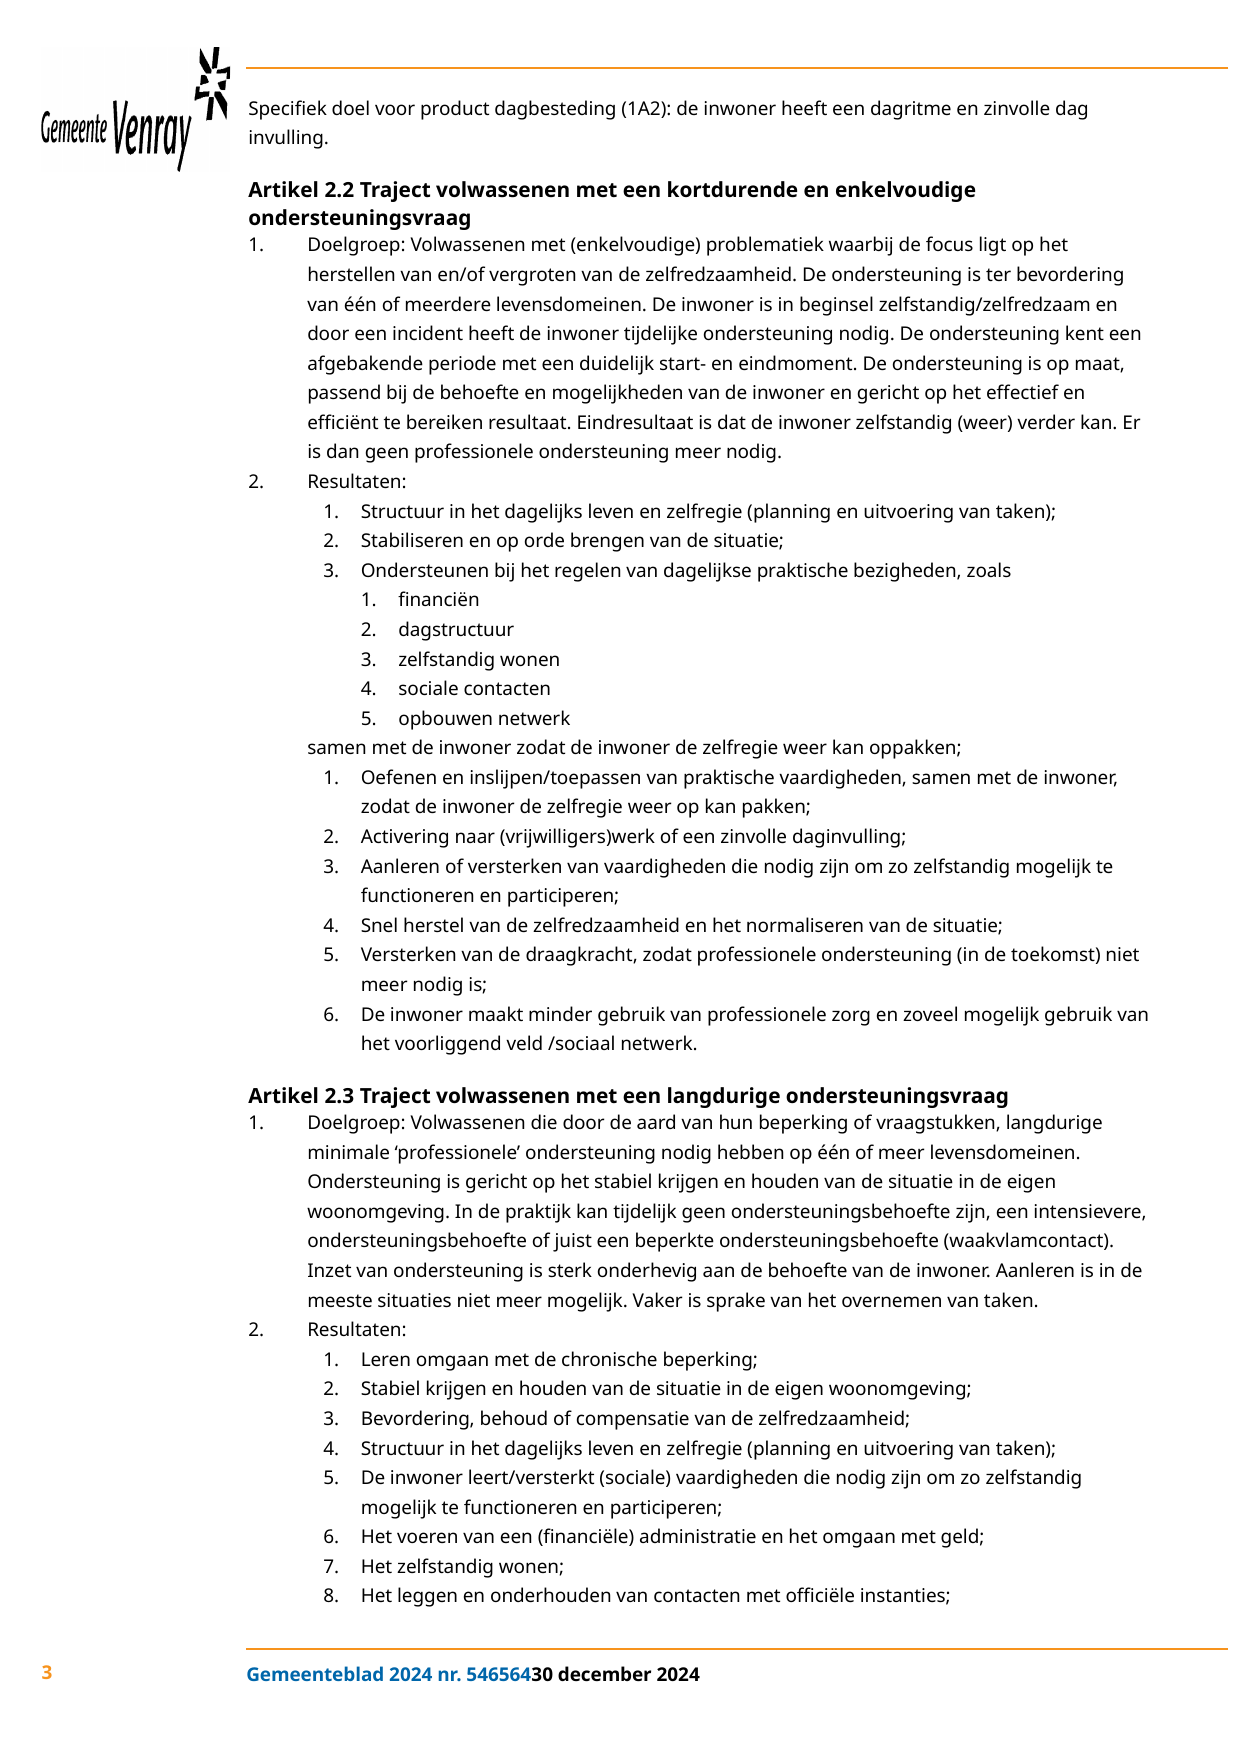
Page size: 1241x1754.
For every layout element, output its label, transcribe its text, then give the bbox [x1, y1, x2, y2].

list Het leggen en onderhouden van contacten met officiële instanties; [323, 1583, 1152, 1608]
list De inwoner maakt minder gebruik van professionele zorg en zoveel mogelijk gebruik van het voorliggend veld /sociaal netwerk. [323, 1001, 1152, 1056]
list dagstructuur [361, 616, 1152, 642]
text Artikel 2.3 Traject volwassenen met een langdurige ondersteuningsvraag [248, 1081, 1152, 1109]
list samen met de inwoner zodat de inwoner de zelfregie weer kan oppakken; [248, 734, 1152, 760]
list Doelgroep: Volwassenen die door de aard van hun beperking of vraagstukken, langdurige minimale ‘professionele’ ondersteuning nodig hebben op één of meer levensdomeinen. Ondersteuning is gericht op het stabiel krijgen en houden van de situatie in de eigen woonomgeving. In de praktijk kan tijdelijk geen ondersteuningsbehoefte zijn, een intensievere, ondersteuningsbehoefte of juist een beperkte ondersteuningsbehoefte (waakvlamcontact). Inzet van ondersteuning is sterk onderhevig aan de behoefte van de inwoner. Aanleren is in de meeste situaties niet meer mogelijk. Vaker is sprake van het overnemen van taken. [248, 1109, 1152, 1312]
list Het zelfstandig wonen; [323, 1553, 1152, 1579]
list financiën [361, 587, 1152, 612]
list sociale contacten [361, 675, 1152, 701]
list Ondersteunen bij het regelen van dagelijkse praktische bezigheden, zoals [323, 557, 1152, 583]
picture [41, 47, 231, 172]
list Structuur in het dagelijks leven en zelfregie (planning en uitvoering van taken); [323, 498, 1152, 524]
list De inwoner leert/versterkt (sociale) vaardigheden die nodig zijn om zo zelfstandig mogelijk te functioneren en participeren; [323, 1464, 1152, 1519]
list opbouwen netwerk [361, 705, 1152, 731]
list Stabiliseren en op orde brengen van de situatie; [323, 527, 1152, 553]
list Structuur in het dagelijks leven en zelfregie (planning en uitvoering van taken); [323, 1435, 1152, 1460]
text Specifiek doel voor product dagbesteding (1A2): de inwoner heeft een dagritme en zinvolle dag invulling. [248, 95, 1152, 150]
list Versterken van de draagkracht, zodat professionele ondersteuning (in de toekomst) niet meer nodig is; [323, 942, 1152, 997]
list Snel herstel van de zelfredzaamheid en het normaliseren van de situatie; [323, 912, 1152, 938]
list Oefenen en inslijpen/toepassen van praktische vaardigheden, samen met de inwoner, zodat de inwoner de zelfregie weer op kan pakken; [323, 764, 1152, 819]
list Leren omgaan met de chronische beperking; [323, 1346, 1152, 1372]
list Activering naar (vrijwilligers)werk of een zinvolle daginvulling; [323, 823, 1152, 849]
list Resultaten: [248, 1316, 1152, 1342]
list Het voeren van een (financiële) administratie en het omgaan met geld; [323, 1523, 1152, 1549]
list Doelgroep: Volwassenen met (enkelvoudige) problematiek waarbij de focus ligt op het herstellen van en/of vergroten van de zelfredzaamheid. De ondersteuning is ter bevordering van één of meerdere levensdomeinen. De inwoner is in beginsel zelfstandig/zelfredzaam en door een incident heeft de inwoner tijdelijke ondersteuning nodig. De ondersteuning kent een afgebakende periode met een duidelijk start- en eindmoment. De ondersteuning is op maat, passend bij de behoefte en mogelijkheden van de inwoner en gericht op het effectief en efficiënt te bereiken resultaat. Eindresultaat is dat de inwoner zelfstandig (weer) verder kan. Er is dan geen professionele ondersteuning meer nodig. [248, 232, 1152, 464]
list Stabiel krijgen en houden van de situatie in de eigen woonomgeving; [323, 1376, 1152, 1401]
list Aanleren of versterken van vaardigheden die nodig zijn om zo zelfstandig mogelijk te functioneren en participeren; [323, 853, 1152, 908]
text Artikel 2.2 Traject volwassenen met een kortdurende en enkelvoudige ondersteuningsvraag [248, 175, 1152, 232]
list Bevordering, behoud of compensatie van de zelfredzaamheid; [323, 1405, 1152, 1431]
list zelfstandig wonen [361, 646, 1152, 672]
list Resultaten: [248, 468, 1152, 494]
